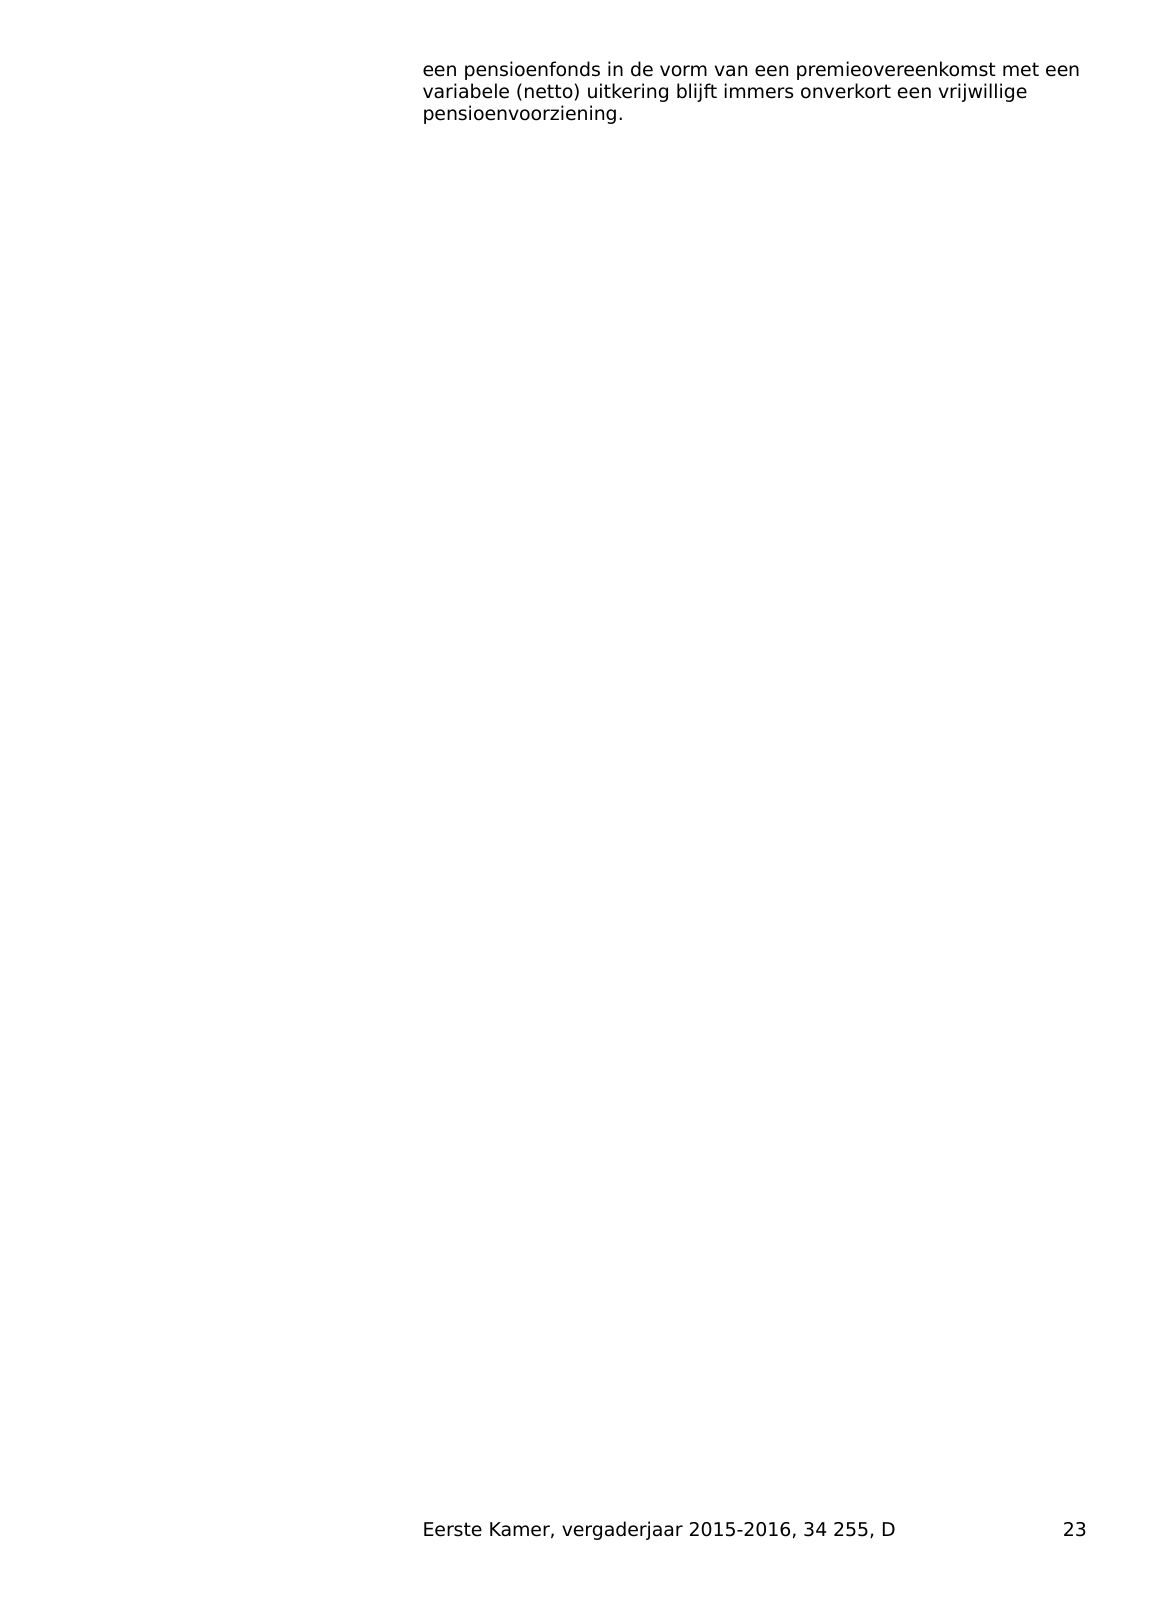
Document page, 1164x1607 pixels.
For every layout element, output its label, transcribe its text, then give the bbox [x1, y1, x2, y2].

text een pensioenfonds in de vorm van een premieovereenkomst met een variabele (netto) uitkering blijft immers onverkort een vrijwillige pensioenvoorziening. [422, 59, 1087, 125]
